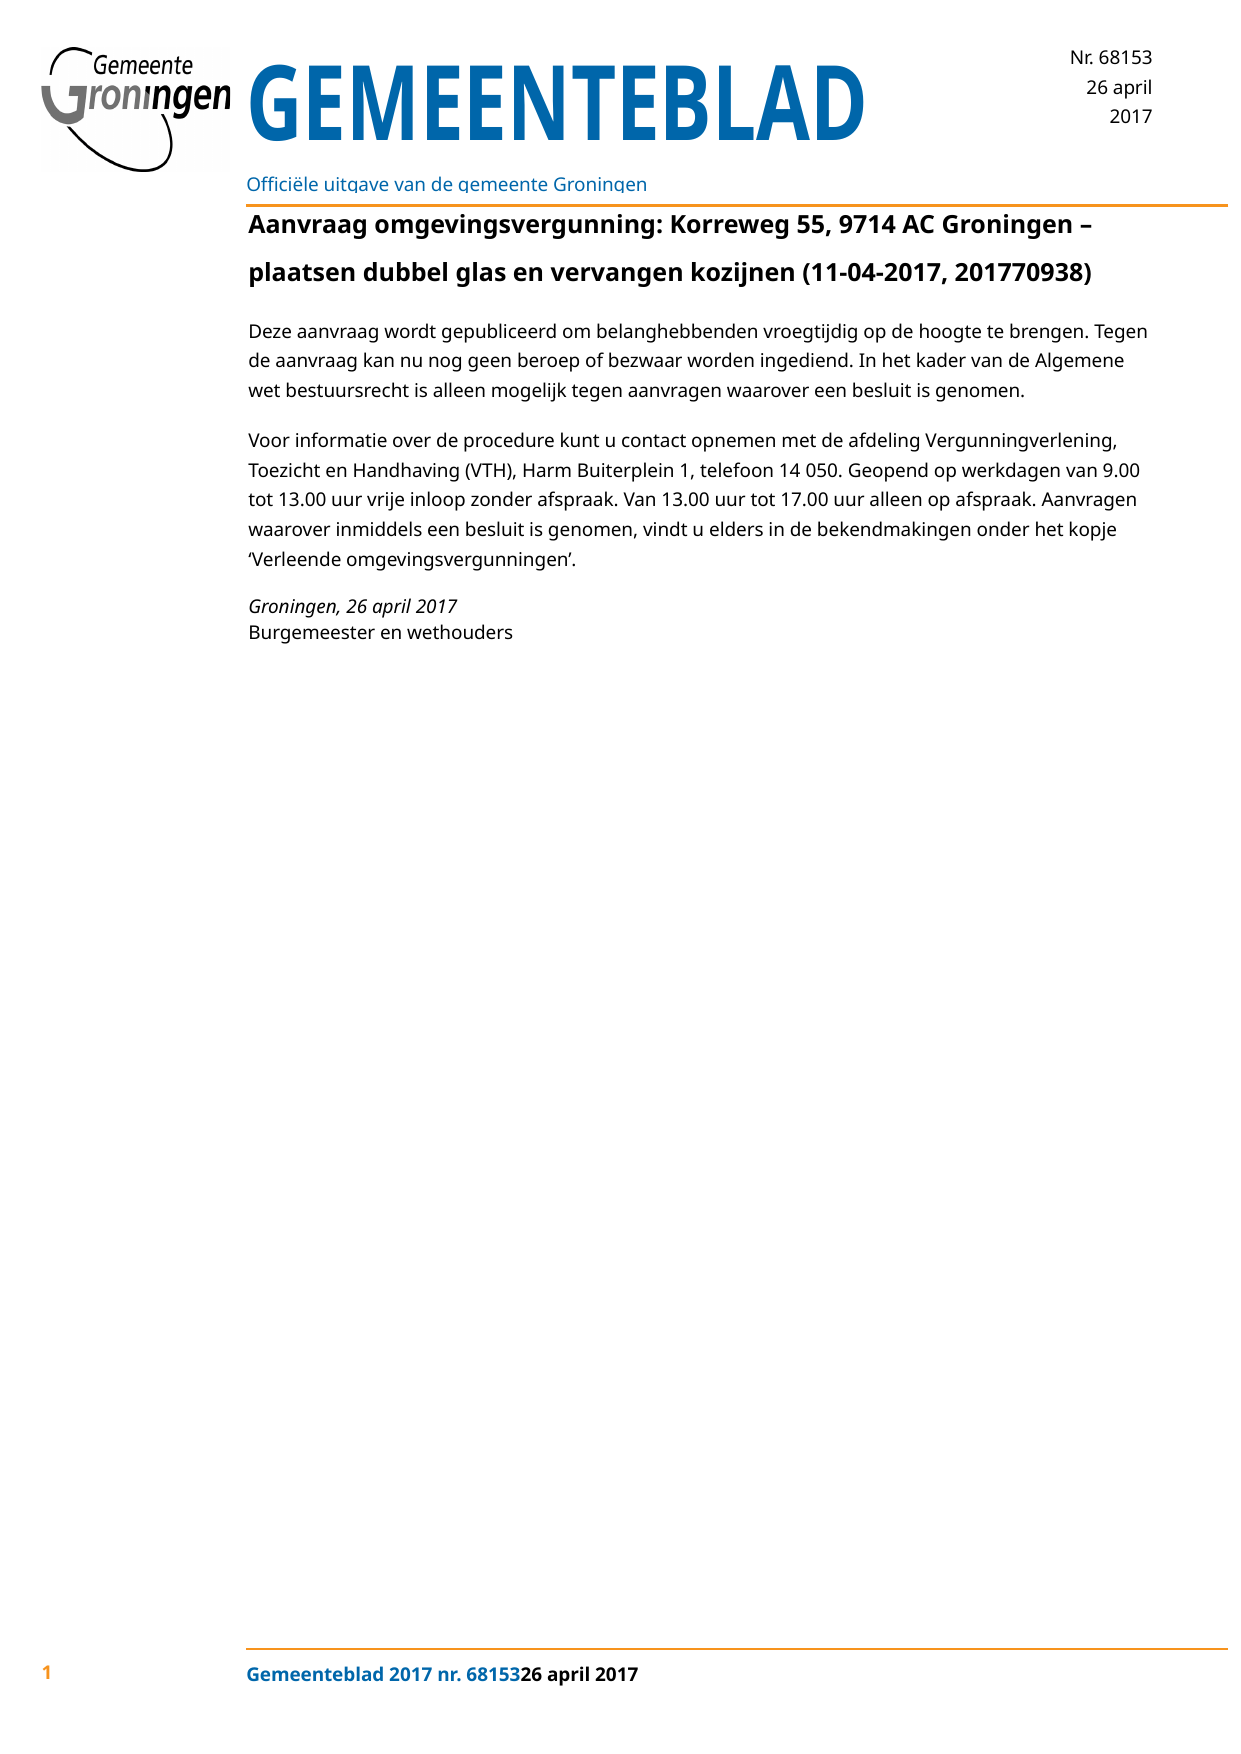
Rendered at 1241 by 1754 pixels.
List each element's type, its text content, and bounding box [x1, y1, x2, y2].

text Aanvraag omgevingsvergunning: Korreweg 55, 9714 AC Groningen – plaatsen dubbel glas en vervangen kozijnen (11-04-2017, 201770938) [248, 207, 1152, 288]
text Deze aanvraag wordt gepubliceerd om belanghebbenden vroegtijdig op de hoogte te brengen. Tegen de aanvraag kan nu nog geen beroep of bezwaar worden ingediend. In het kader van de Algemene wet bestuursrecht is alleen mogelijk tegen aanvragen waarover een besluit is genomen. [248, 318, 1152, 403]
text Groningen, 26 april 2017 [248, 594, 1152, 619]
text Voor informatie over de procedure kunt u contact opnemen met de afdeling Vergunningverlening, Toezicht en Handhaving (VTH), Harm Buiterplein 1, telefoon 14 050. Geopend op werkdagen van 9.00 tot 13.00 uur vrije inloop zonder afspraak. Van 13.00 uur tot 17.00 uur alleen op afspraak. Aanvragen waarover inmiddels een besluit is genomen, vindt u elders in de bekendmakingen onder het kopje ‘Verleende omgevingsvergunningen’. [248, 427, 1152, 572]
picture [41, 47, 231, 172]
text Burgemeester en wethouders [248, 619, 1152, 645]
